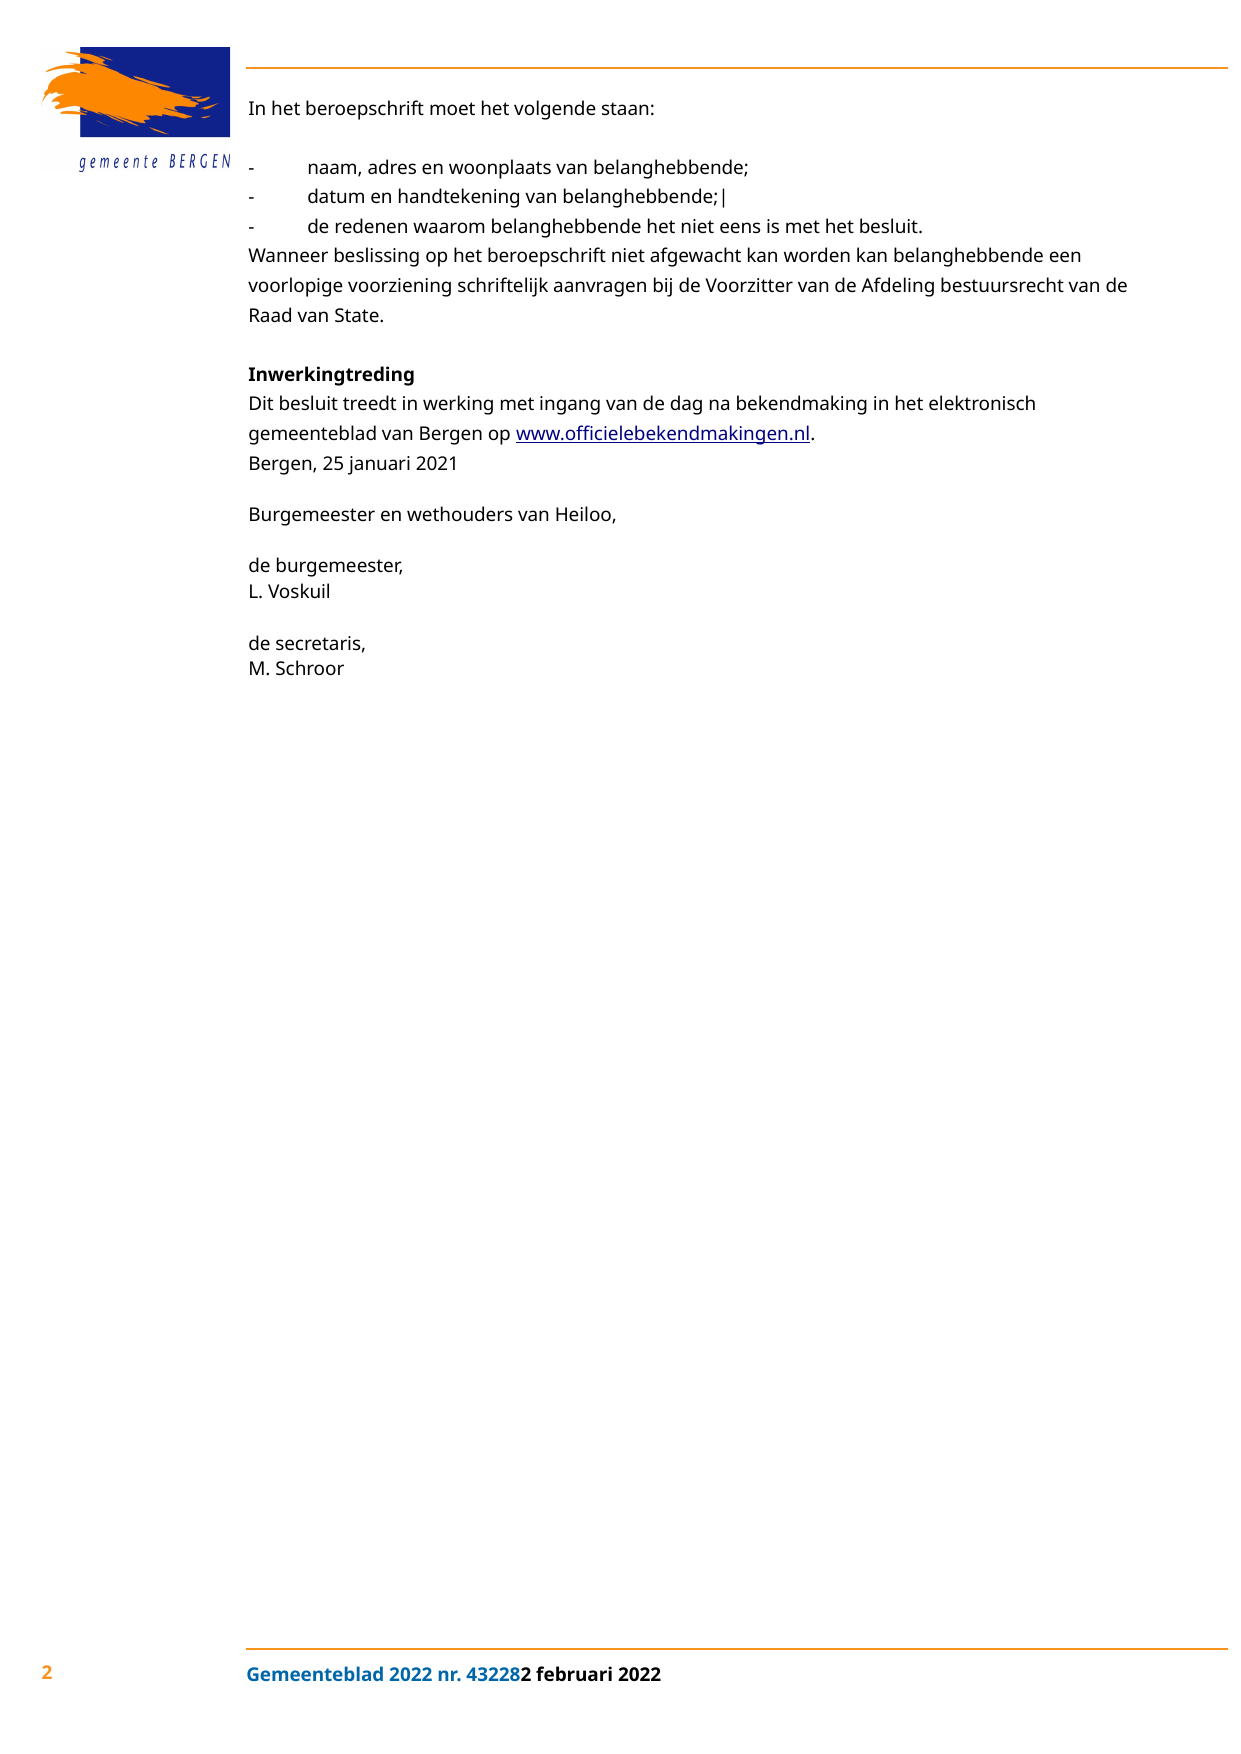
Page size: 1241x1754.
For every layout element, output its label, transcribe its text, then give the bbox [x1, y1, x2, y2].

list datum en handtekening van belanghebbende;| [248, 183, 1152, 209]
text de burgemeester, [248, 553, 1152, 578]
text de secretaris, [248, 630, 1152, 656]
text Bergen, 25 januari 2021 [248, 450, 1152, 476]
picture [41, 47, 231, 172]
text Inwerkingtreding [248, 361, 1152, 387]
list de redenen waarom belanghebbende het niet eens is met het besluit. [248, 213, 1152, 239]
list naam, adres en woonplaats van belanghebbende; [248, 154, 1152, 180]
text In het beroepschrift moet het volgende staan: [248, 95, 1152, 121]
text Wanneer beslissing op het beroepschrift niet afgewacht kan worden kan belanghebbende een voorlopige voorziening schriftelijk aanvragen bij de Voorzitter van de Afdeling bestuursrecht van de Raad van State. [248, 243, 1152, 328]
text M. Schroor [248, 656, 1152, 681]
text L. Voskuil [248, 578, 1152, 604]
text Dit besluit treedt in werking met ingang van de dag na bekendmaking in het elektronisch gemeenteblad van Bergen op www.officielebekendmakingen.nl. [248, 391, 1152, 446]
text Burgemeester en wethouders van Heiloo, [248, 501, 1152, 527]
